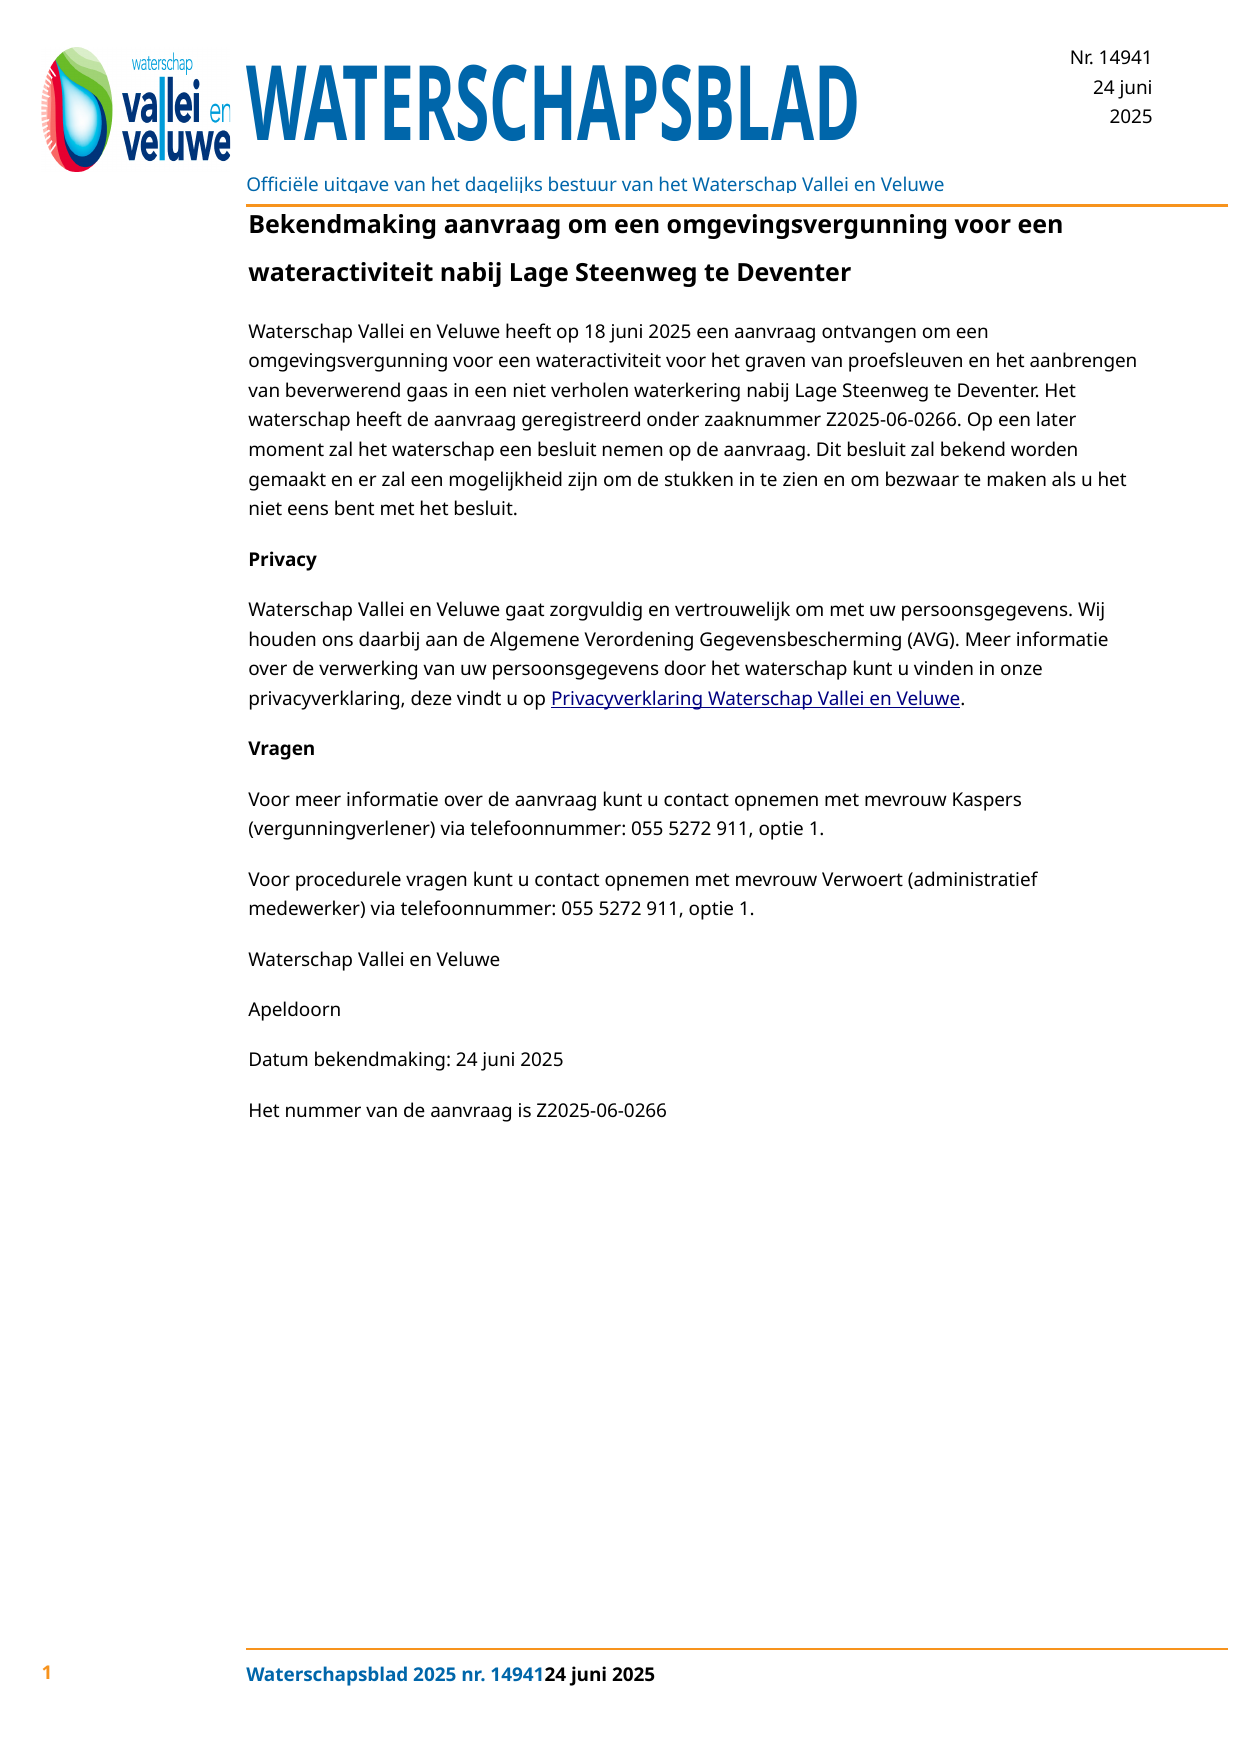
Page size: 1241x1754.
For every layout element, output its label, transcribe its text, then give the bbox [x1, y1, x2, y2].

text Privacy [248, 546, 1152, 572]
text Waterschap Vallei en Veluwe gaat zorgvuldig en vertrouwelijk om met uw persoonsgegevens. Wij houden ons daarbij aan de Algemene Verordening Gegevensbescherming (AVG). Meer informatie over de verwerking van uw persoonsgegevens door het waterschap kunt u vinden in onze privacyverklaring, deze vindt u op Privacyverklaring Waterschap Vallei en Veluwe. [248, 596, 1152, 711]
text Vragen [248, 735, 1152, 761]
text Bekendmaking aanvraag om een omgevingsvergunning voor een wateractiviteit nabij Lage Steenweg te Deventer [248, 207, 1152, 288]
text Datum bekendmaking: 24 juni 2025 [248, 1047, 1152, 1072]
text Waterschap Vallei en Veluwe [248, 946, 1152, 972]
text Het nummer van de aanvraag is Z2025-06-0266 [248, 1097, 1152, 1123]
text Apeldoorn [248, 996, 1152, 1022]
text Voor meer informatie over de aanvraag kunt u contact opnemen met mevrouw Kaspers (vergunningverlener) via telefoonnummer: 055 5272 911, optie 1. [248, 786, 1152, 841]
text Waterschap Vallei en Veluwe heeft op 18 juni 2025 een aanvraag ontvangen om een omgevingsvergunning voor een wateractiviteit voor het graven van proefsleuven en het aanbrengen van beverwerend gaas in een niet verholen waterkering nabij Lage Steenweg te Deventer. Het waterschap heeft de aanvraag geregistreerd onder zaaknummer Z2025-06-0266. Op een later moment zal het waterschap een besluit nemen op de aanvraag. Dit besluit zal bekend worden gemaakt en er zal een mogelijkheid zijn om de stukken in te zien en om bezwaar te maken als u het niet eens bent met het besluit. [248, 318, 1152, 521]
text Voor procedurele vragen kunt u contact opnemen met mevrouw Verwoert (administratief medewerker) via telefoonnummer: 055 5272 911, optie 1. [248, 866, 1152, 921]
picture [41, 47, 231, 172]
